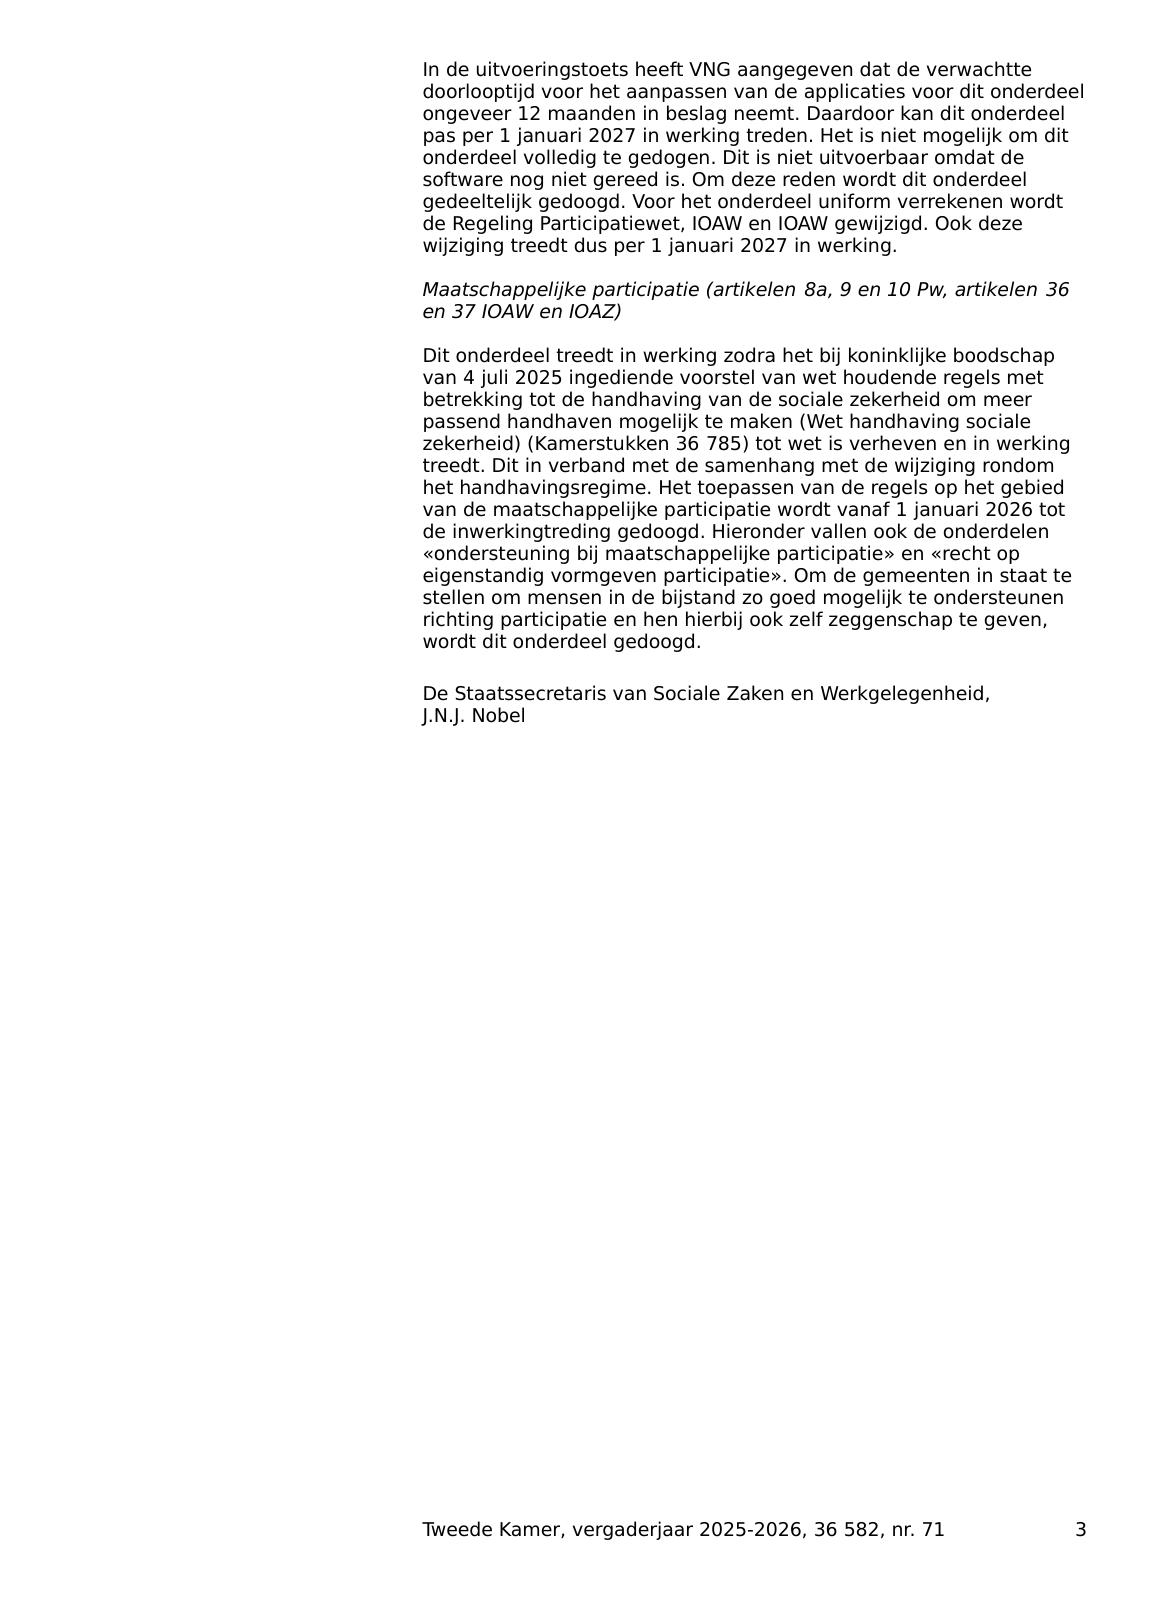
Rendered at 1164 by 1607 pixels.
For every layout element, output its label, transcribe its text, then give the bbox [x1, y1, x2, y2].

subtitle Maatschappelijke participatie (artikelen 8a, 9 en 10 Pw, artikelen 36 en 37 IOAW en IOAZ) [422, 279, 1087, 323]
text In de uitvoeringstoets heeft VNG aangegeven dat de verwachtte doorlooptijd voor het aanpassen van de applicaties voor dit onderdeel ongeveer 12 maanden in beslag neemt. Daardoor kan dit onderdeel pas per 1 januari 2027 in werking treden. Het is niet mogelijk om dit onderdeel volledig te gedogen. Dit is niet uitvoerbaar omdat de software nog niet gereed is. Om deze reden wordt dit onderdeel gedeeltelijk gedoogd. Voor het onderdeel uniform verrekenen wordt de Regeling Participatiewet, IOAW en IOAW gewijzigd. Ook deze wijziging treedt dus per 1 januari 2027 in werking. [422, 59, 1087, 257]
text Dit onderdeel treedt in werking zodra het bij koninklijke boodschap van 4 juli 2025 ingediende voorstel van wet houdende regels met betrekking tot de handhaving van de sociale zekerheid om meer passend handhaven mogelijk te maken (Wet handhaving sociale zekerheid) (Kamerstukken 36 785) tot wet is verheven en in werking treedt. Dit in verband met de samenhang met de wijziging rondom het handhavingsregime. Het toepassen van de regels op het gebied van de maatschappelijke participatie wordt vanaf 1 januari 2026 tot de inwerkingtreding gedoogd. Hieronder vallen ook de onderdelen «ondersteuning bij maatschappelijke participatie» en «recht op eigenstandig vormgeven participatie». Om de gemeenten in staat te stellen om mensen in de bijstand zo goed mogelijk te ondersteunen richting participatie en hen hierbij ook zelf zeggenschap te geven, wordt dit onderdeel gedoogd. [422, 345, 1087, 653]
text De Staatssecretaris van Sociale Zaken en Werkgelegenheid, J.N.J. Nobel [422, 683, 1087, 727]
